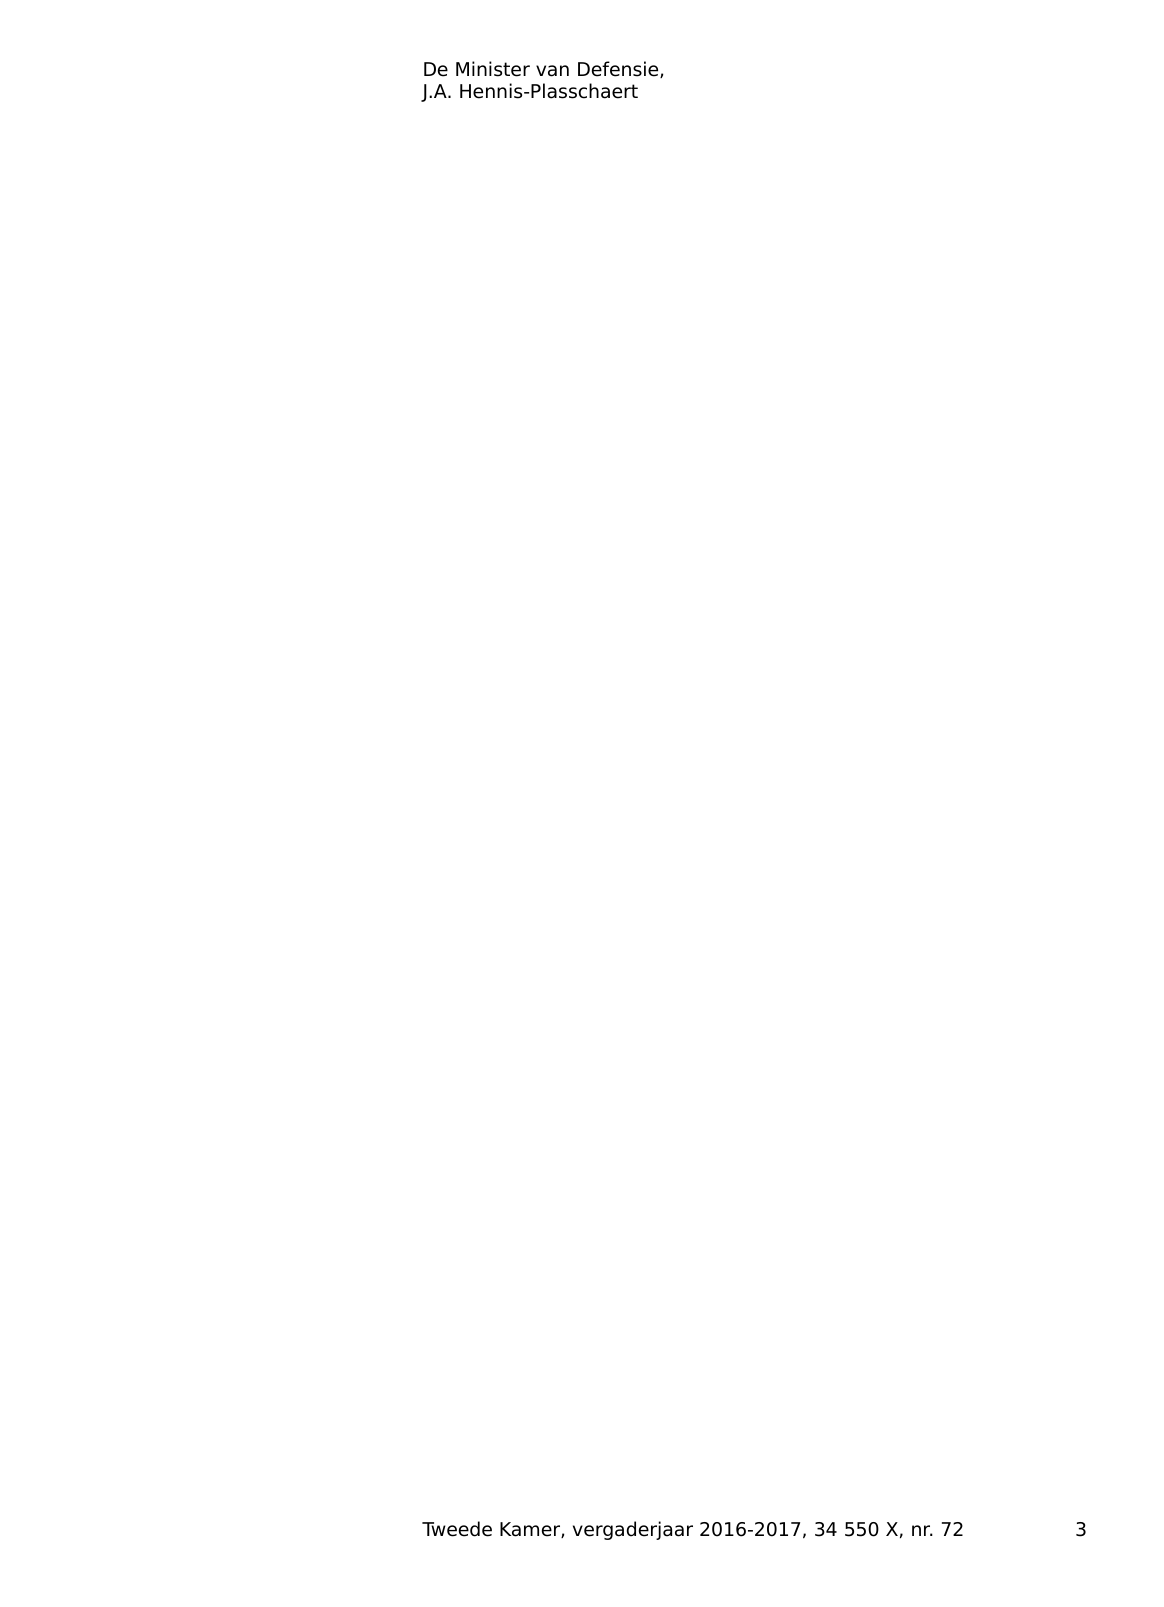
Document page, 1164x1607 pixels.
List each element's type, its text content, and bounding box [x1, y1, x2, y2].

text De Minister van Defensie, J.A. Hennis-Plasschaert [422, 59, 1087, 103]
